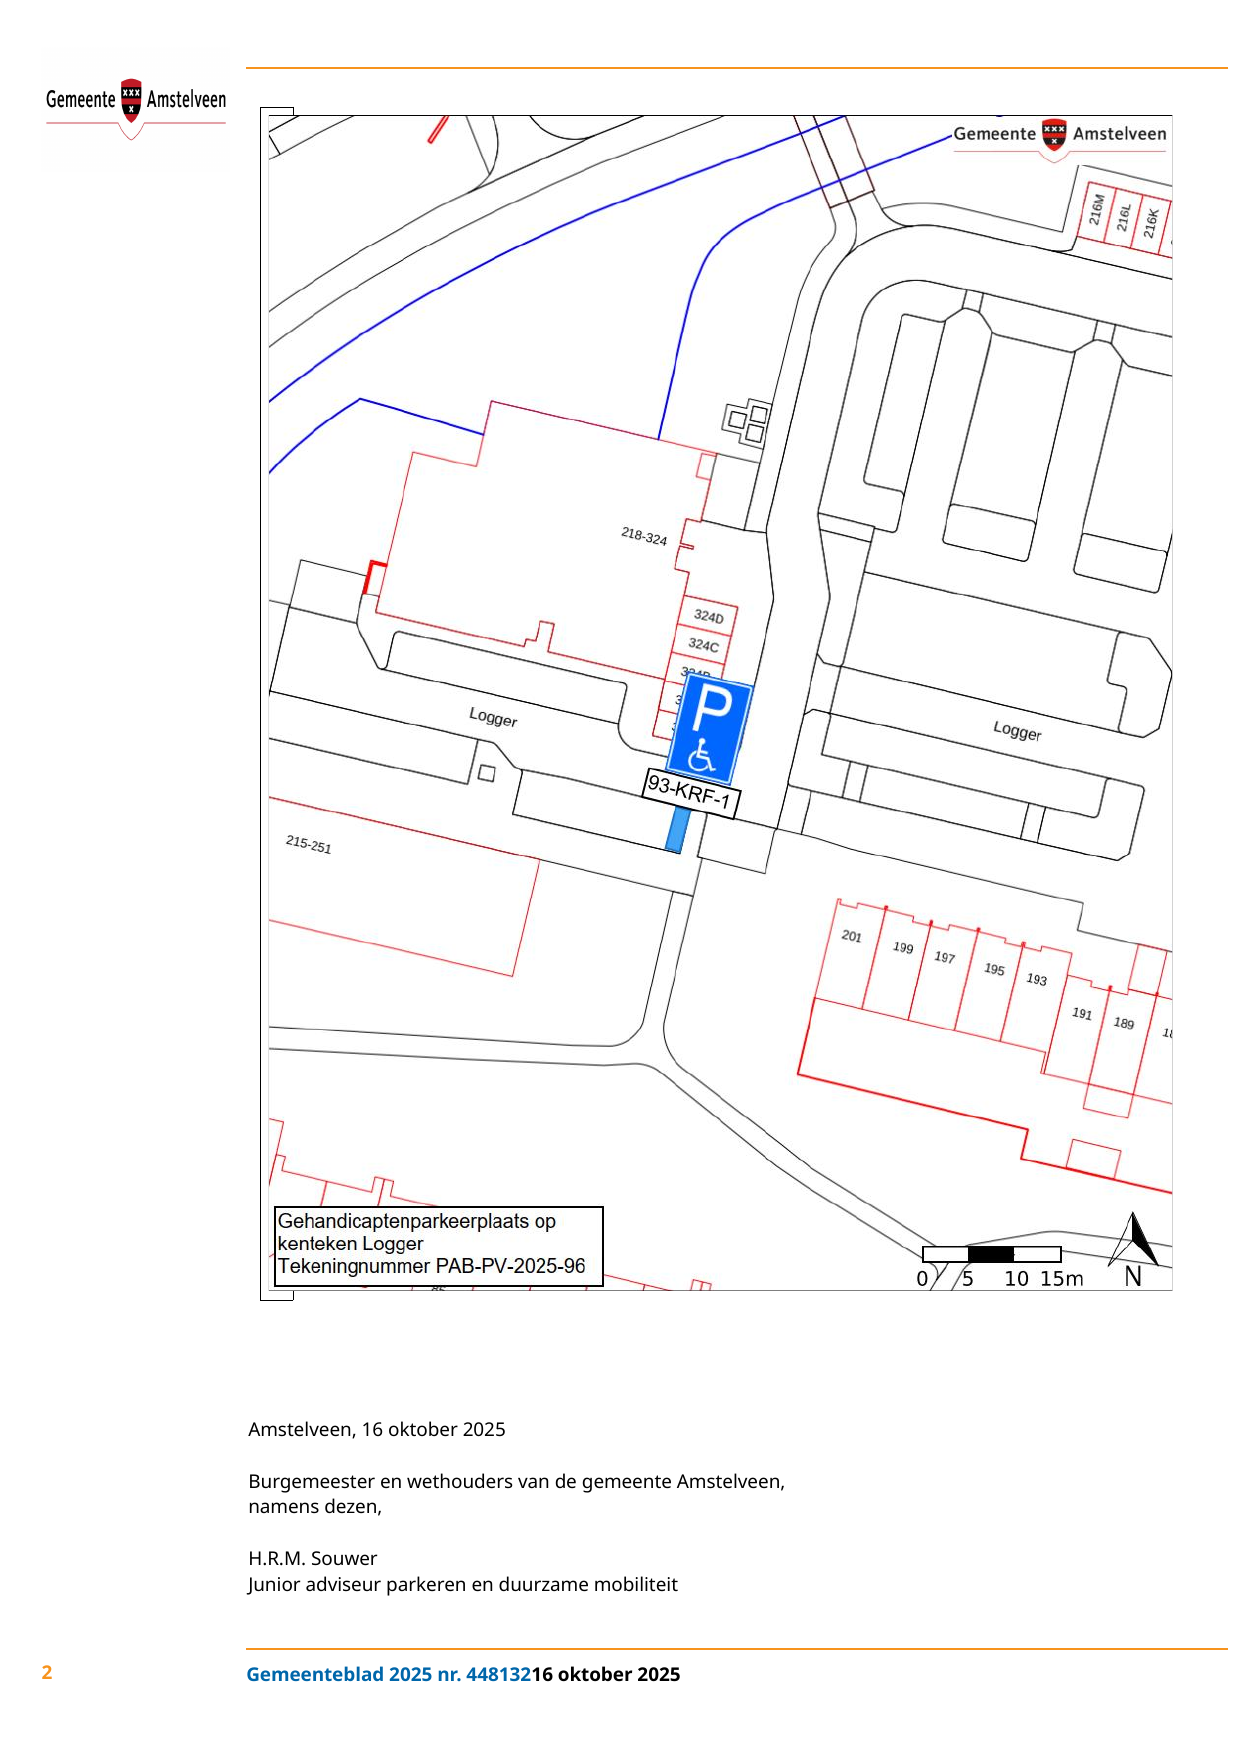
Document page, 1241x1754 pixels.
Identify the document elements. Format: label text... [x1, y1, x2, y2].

text Amstelveen, 16 oktober 2025 [248, 1417, 1152, 1442]
text namens dezen, [248, 1494, 1152, 1519]
text H.R.M. Souwer [248, 1545, 1152, 1571]
text Burgemeester en wethouders van de gemeente Amstelveen, [248, 1468, 1152, 1494]
picture [41, 47, 231, 172]
picture [268, 115, 1173, 1291]
text Junior adviseur parkeren en duurzame mobiliteit [248, 1571, 1152, 1597]
